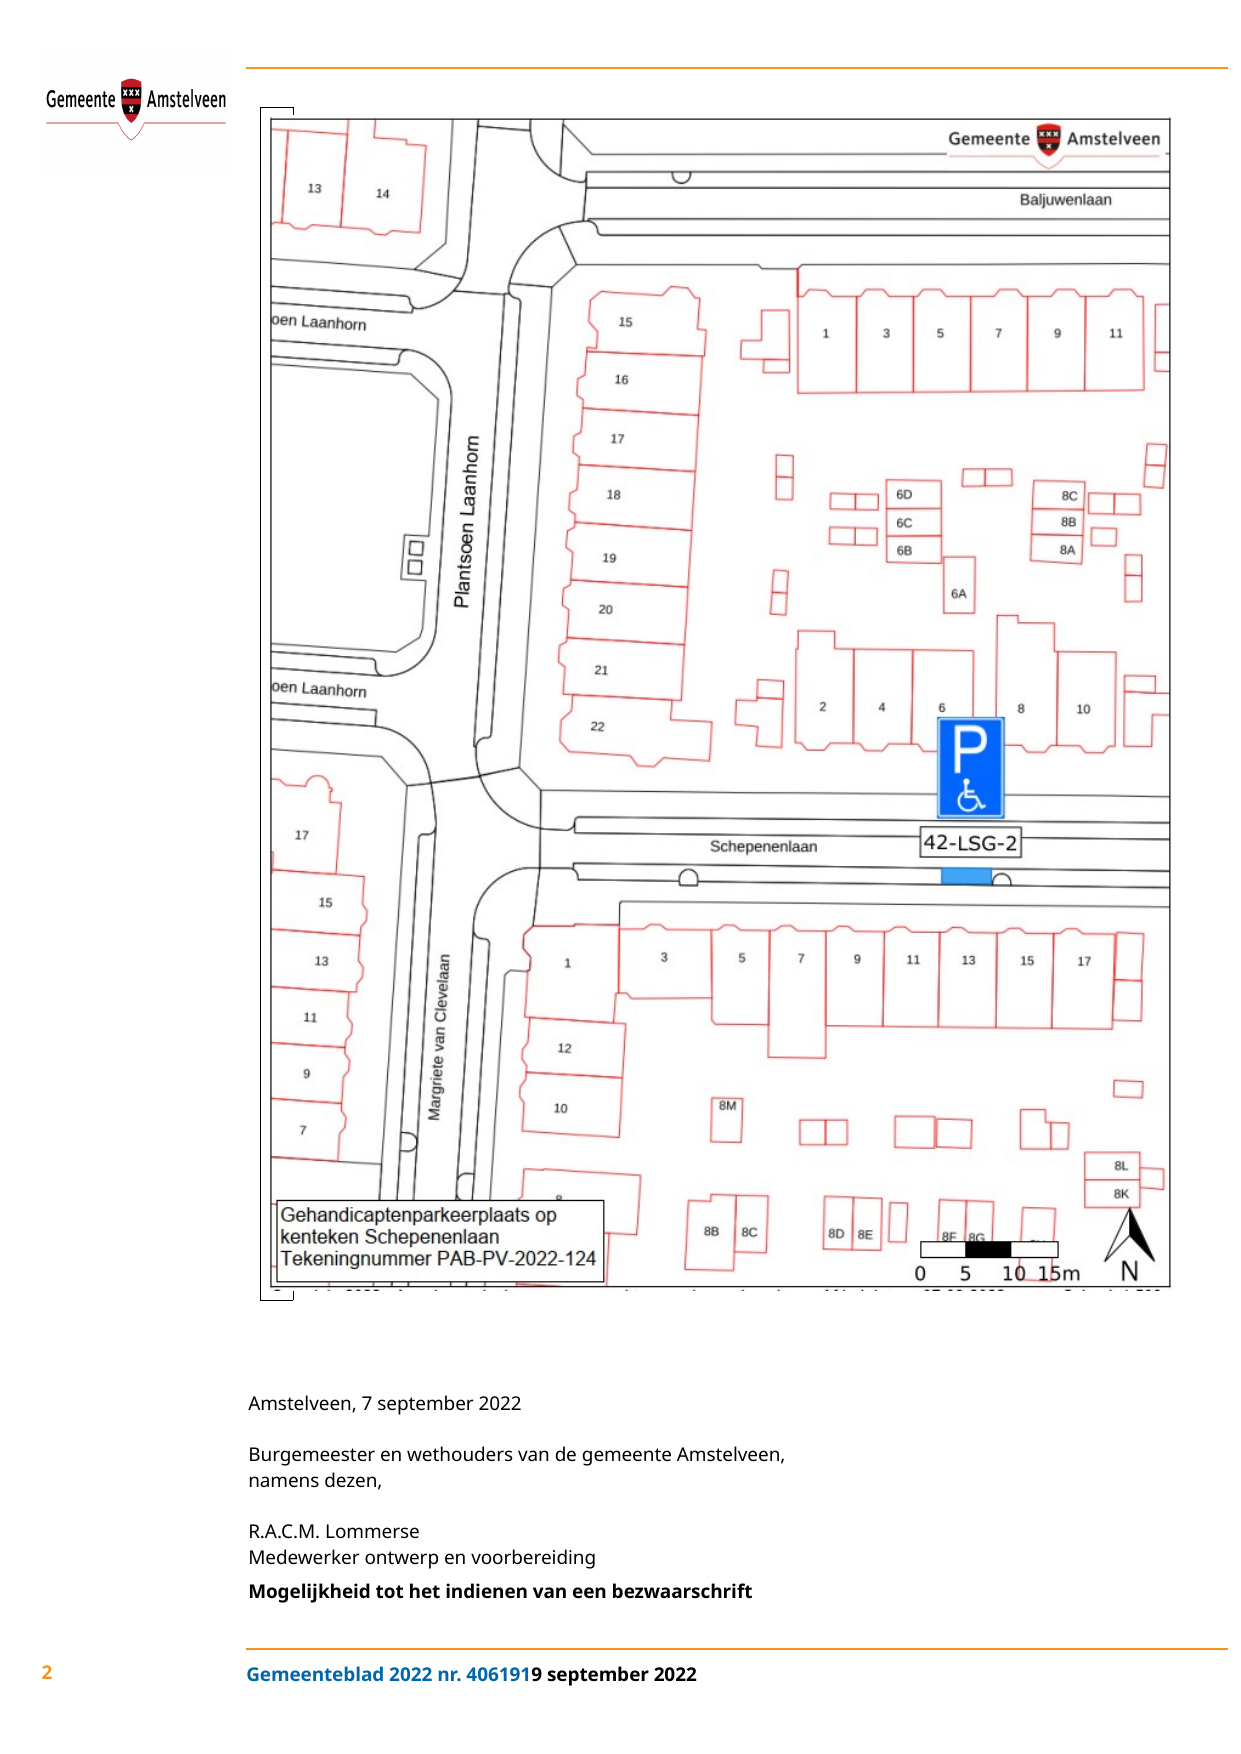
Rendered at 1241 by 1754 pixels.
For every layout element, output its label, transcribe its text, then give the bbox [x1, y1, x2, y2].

text R.A.C.M. Lommerse [248, 1518, 1152, 1544]
text Burgemeester en wethouders van de gemeente Amstelveen, [248, 1441, 1152, 1467]
text Mogelijkheid tot het indienen van een bezwaarschrift [248, 1583, 1152, 1603]
text Medewerker ontwerp en voorbereiding [248, 1544, 1152, 1570]
text Amstelveen, 7 september 2022 [248, 1390, 1152, 1416]
picture [41, 47, 231, 172]
picture [268, 115, 1173, 1291]
text namens dezen, [248, 1467, 1152, 1493]
